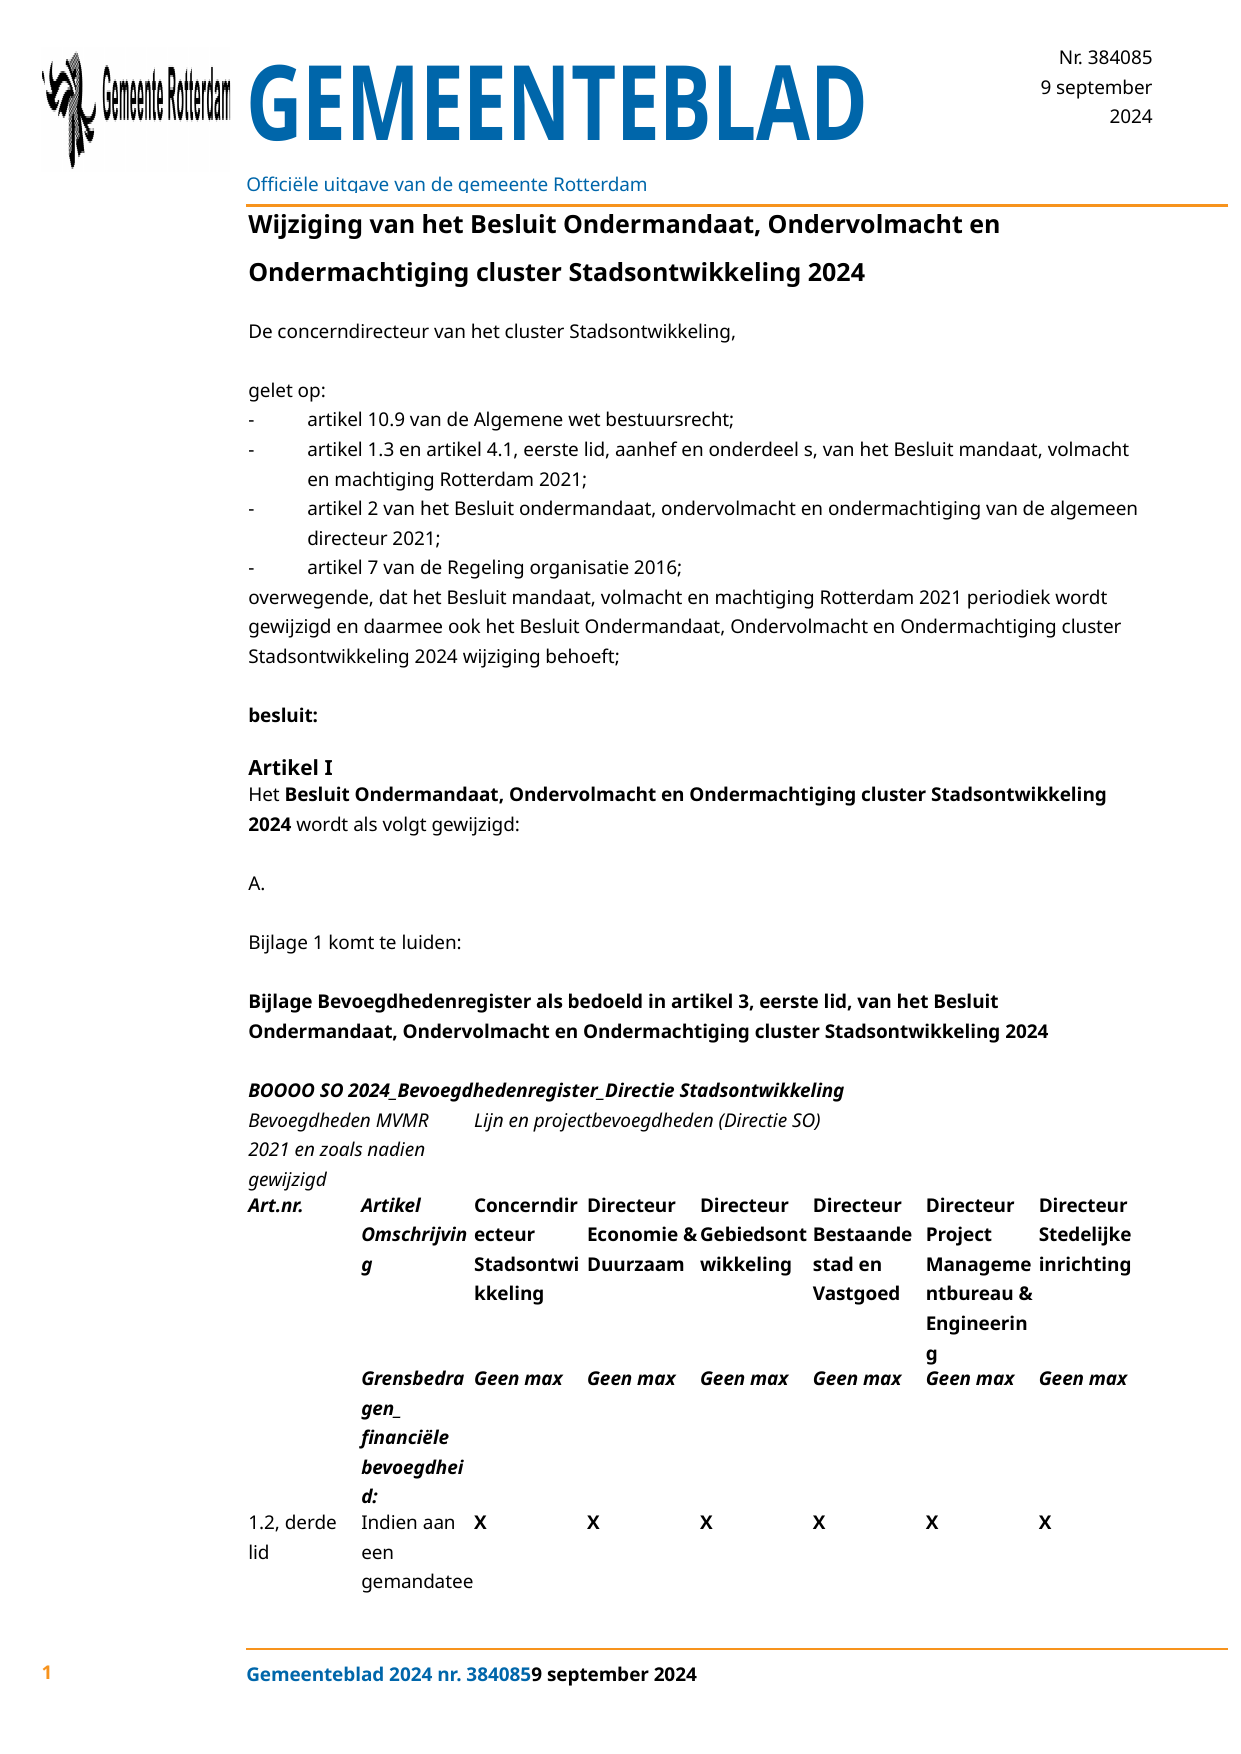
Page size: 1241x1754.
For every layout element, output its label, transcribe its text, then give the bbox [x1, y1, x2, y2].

text Artikel I [248, 753, 1152, 781]
table_cell Directeur Economie & Duurzaam [587, 1192, 700, 1365]
text BOOOO SO 2024_Bevoegdhedenregister_Directie Stadsontwikkeling [248, 1077, 1152, 1103]
table_cell Geen max [700, 1365, 813, 1509]
table_cell 1.2, derde lid [248, 1510, 361, 1594]
table_cell Artikel Omschrijving [361, 1192, 474, 1365]
table_cell X [474, 1510, 587, 1594]
table_cell Directeur Gebiedsontwikkeling [700, 1192, 813, 1365]
text De concerndirecteur van het cluster Stadsontwikkeling, [248, 318, 1152, 344]
list artikel 1.3 en artikel 4.1, eerste lid, aanhef en onderdeel s, van het Besluit mandaat, volmacht en machtiging Rotterdam 2021; [248, 436, 1152, 492]
table_cell Directeur Bestaande stad en Vastgoed [813, 1192, 926, 1365]
table_cell Concerndirecteur Stadsontwikkeling [474, 1192, 587, 1365]
text Het Besluit Ondermandaat, Ondervolmacht en Ondermachtiging cluster Stadsontwikkeling 2024 wordt als volgt gewijzigd: [248, 781, 1152, 837]
text overwegende, dat het Besluit mandaat, volmacht en machtiging Rotterdam 2021 periodiek wordt gewijzigd en daarmee ook het Besluit Ondermandaat, Ondervolmacht en Ondermachtiging cluster Stadsontwikkeling 2024 wijziging behoeft; [248, 584, 1152, 669]
table_cell Directeur Stedelijke inrichting [1039, 1192, 1152, 1365]
table_cell Geen max [926, 1365, 1038, 1509]
table_cell Grensbedragen_ financiële bevoegdheid: [361, 1365, 474, 1509]
list artikel 10.9 van de Algemene wet bestuursrecht; [248, 407, 1152, 432]
table_cell X [700, 1510, 813, 1594]
text Bijlage 1 komt te luiden: [248, 929, 1152, 955]
table_cell Directeur Project Managementbureau & Engineering [926, 1192, 1038, 1365]
table_cell Geen max [813, 1365, 926, 1509]
table_cell X [813, 1510, 926, 1594]
table_cell X [1039, 1510, 1152, 1594]
text A. [248, 870, 1152, 896]
picture [41, 47, 231, 172]
table_cell Geen max [1039, 1365, 1152, 1509]
table_cell X [926, 1510, 1038, 1594]
text Bijlage Bevoegdhedenregister als bedoeld in artikel 3, eerste lid, van het Besluit Ondermandaat, Ondervolmacht en Ondermachtiging cluster Stadsontwikkeling 2024 [248, 988, 1152, 1044]
table_cell Art.nr. [248, 1192, 361, 1509]
table_cell Geen max [587, 1365, 700, 1509]
text Wijziging van het Besluit Ondermandaat, Ondervolmacht en Ondermachtiging cluster Stadsontwikkeling 2024 [248, 207, 1152, 288]
table_cell Geen max [474, 1365, 587, 1509]
text gelet op: [248, 377, 1152, 403]
table_header Bevoegdheden MVMR 2021 en zoals nadien gewijzigd [248, 1107, 474, 1192]
list artikel 2 van het Besluit ondermandaat, ondervolmacht en ondermachtiging van de algemeen directeur 2021; [248, 495, 1152, 551]
text besluit: [248, 702, 1152, 728]
table_cell Indien aan een gemandatee [361, 1510, 474, 1594]
table_cell X [587, 1510, 700, 1594]
list artikel 7 van de Regeling organisatie 2016; [248, 554, 1152, 580]
table_header Lijn en projectbevoegdheden (Directie SO) [474, 1107, 1152, 1192]
